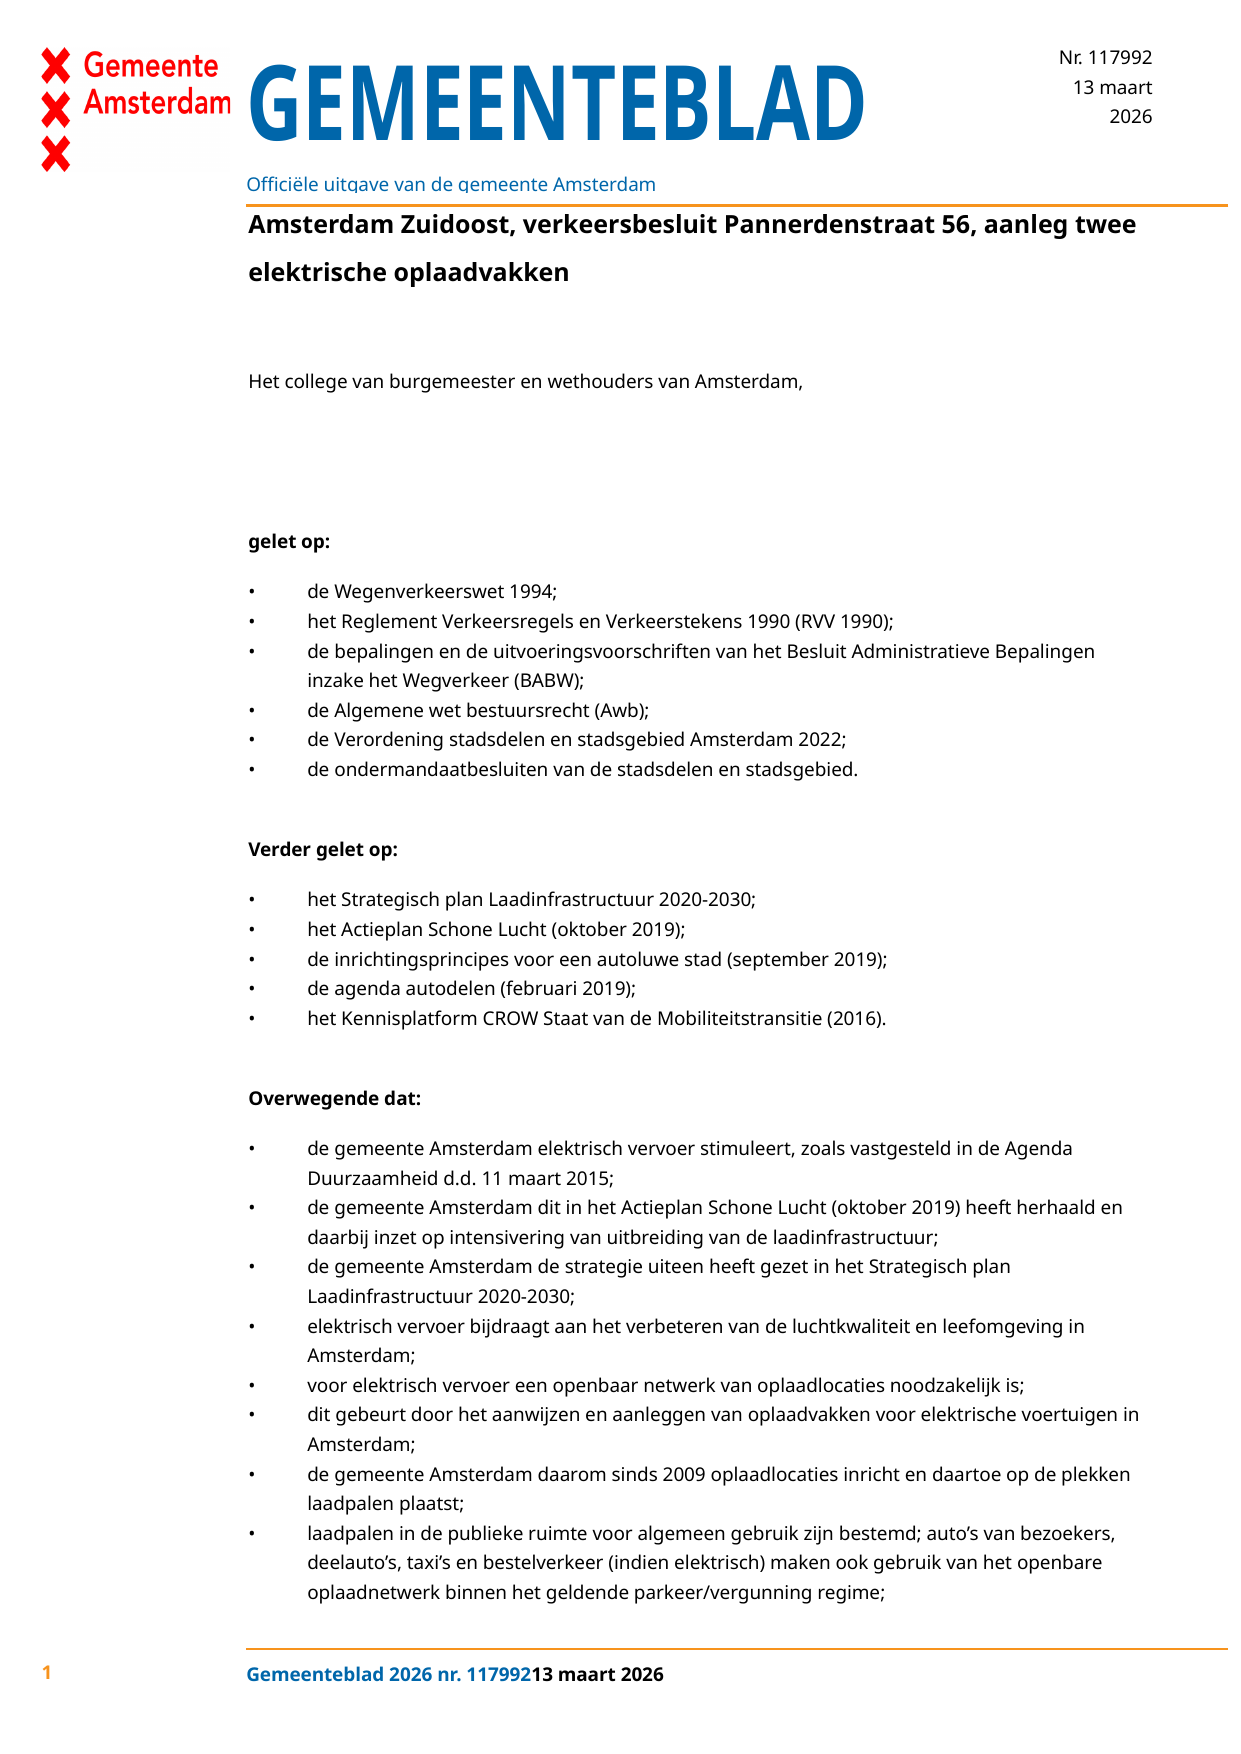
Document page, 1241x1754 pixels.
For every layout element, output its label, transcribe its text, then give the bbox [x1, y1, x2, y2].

list de ondermandaatbesluiten van de stadsdelen en stadsgebied. [248, 756, 1152, 782]
list de Wegenverkeerswet 1994; [248, 579, 1152, 604]
list de inrichtingsprincipes voor een autoluwe stad (september 2019); [248, 946, 1152, 971]
text Verder gelet op: [248, 836, 1152, 862]
list het Kennisplatform CROW Staat van de Mobiliteitstransitie (2016). [248, 1005, 1152, 1031]
list het Strategisch plan Laadinfrastructuur 2020-2030; [248, 887, 1152, 912]
list dit gebeurt door het aanwijzen en aanleggen van oplaadvakken voor elektrische voertuigen in Amsterdam; [248, 1402, 1152, 1457]
list de Verordening stadsdelen en stadsgebied Amsterdam 2022; [248, 727, 1152, 752]
list voor elektrisch vervoer een openbaar netwerk van oplaadlocaties noodzakelijk is; [248, 1372, 1152, 1398]
text gelet op: [248, 528, 1152, 554]
list de gemeente Amsterdam de strategie uiteen heeft gezet in het Strategisch plan Laadinfrastructuur 2020-2030; [248, 1254, 1152, 1309]
list het Reglement Verkeersregels en Verkeerstekens 1990 (RVV 1990); [248, 608, 1152, 634]
picture [41, 47, 231, 172]
text Overwegende dat: [248, 1085, 1152, 1111]
list de gemeente Amsterdam dit in het Actieplan Schone Lucht (oktober 2019) heeft herhaald en daarbij inzet op intensivering van uitbreiding van de laadinfrastructuur; [248, 1194, 1152, 1250]
list laadpalen in de publieke ruimte voor algemeen gebruik zijn bestemd; auto’s van bezoekers, deelauto’s, taxi’s en bestelverkeer (indien elektrisch) maken ook gebruik van het openbare oplaadnetwerk binnen het geldende parkeer/vergunning regime; [248, 1520, 1152, 1605]
list de gemeente Amsterdam daarom sinds 2009 oplaadlocaties inricht en daartoe op de plekken laadpalen plaatst; [248, 1461, 1152, 1516]
list de gemeente Amsterdam elektrisch vervoer stimuleert, zoals vastgesteld in de Agenda Duurzaamheid d.d. 11 maart 2015; [248, 1135, 1152, 1191]
text Amsterdam Zuidoost, verkeersbesluit Pannerdenstraat 56, aanleg twee elektrische oplaadvakken [248, 207, 1152, 288]
list de Algemene wet bestuursrecht (Awb); [248, 697, 1152, 723]
list de bepalingen en de uitvoeringsvoorschriften van het Besluit Administratieve Bepalingen inzake het Wegverkeer (BABW); [248, 638, 1152, 693]
list de agenda autodelen (februari 2019); [248, 975, 1152, 1001]
text Het college van burgemeester en wethouders van Amsterdam, [248, 368, 1152, 394]
list elektrisch vervoer bijdraagt aan het verbeteren van de luchtkwaliteit en leefomgeving in Amsterdam; [248, 1313, 1152, 1368]
list het Actieplan Schone Lucht (oktober 2019); [248, 916, 1152, 942]
